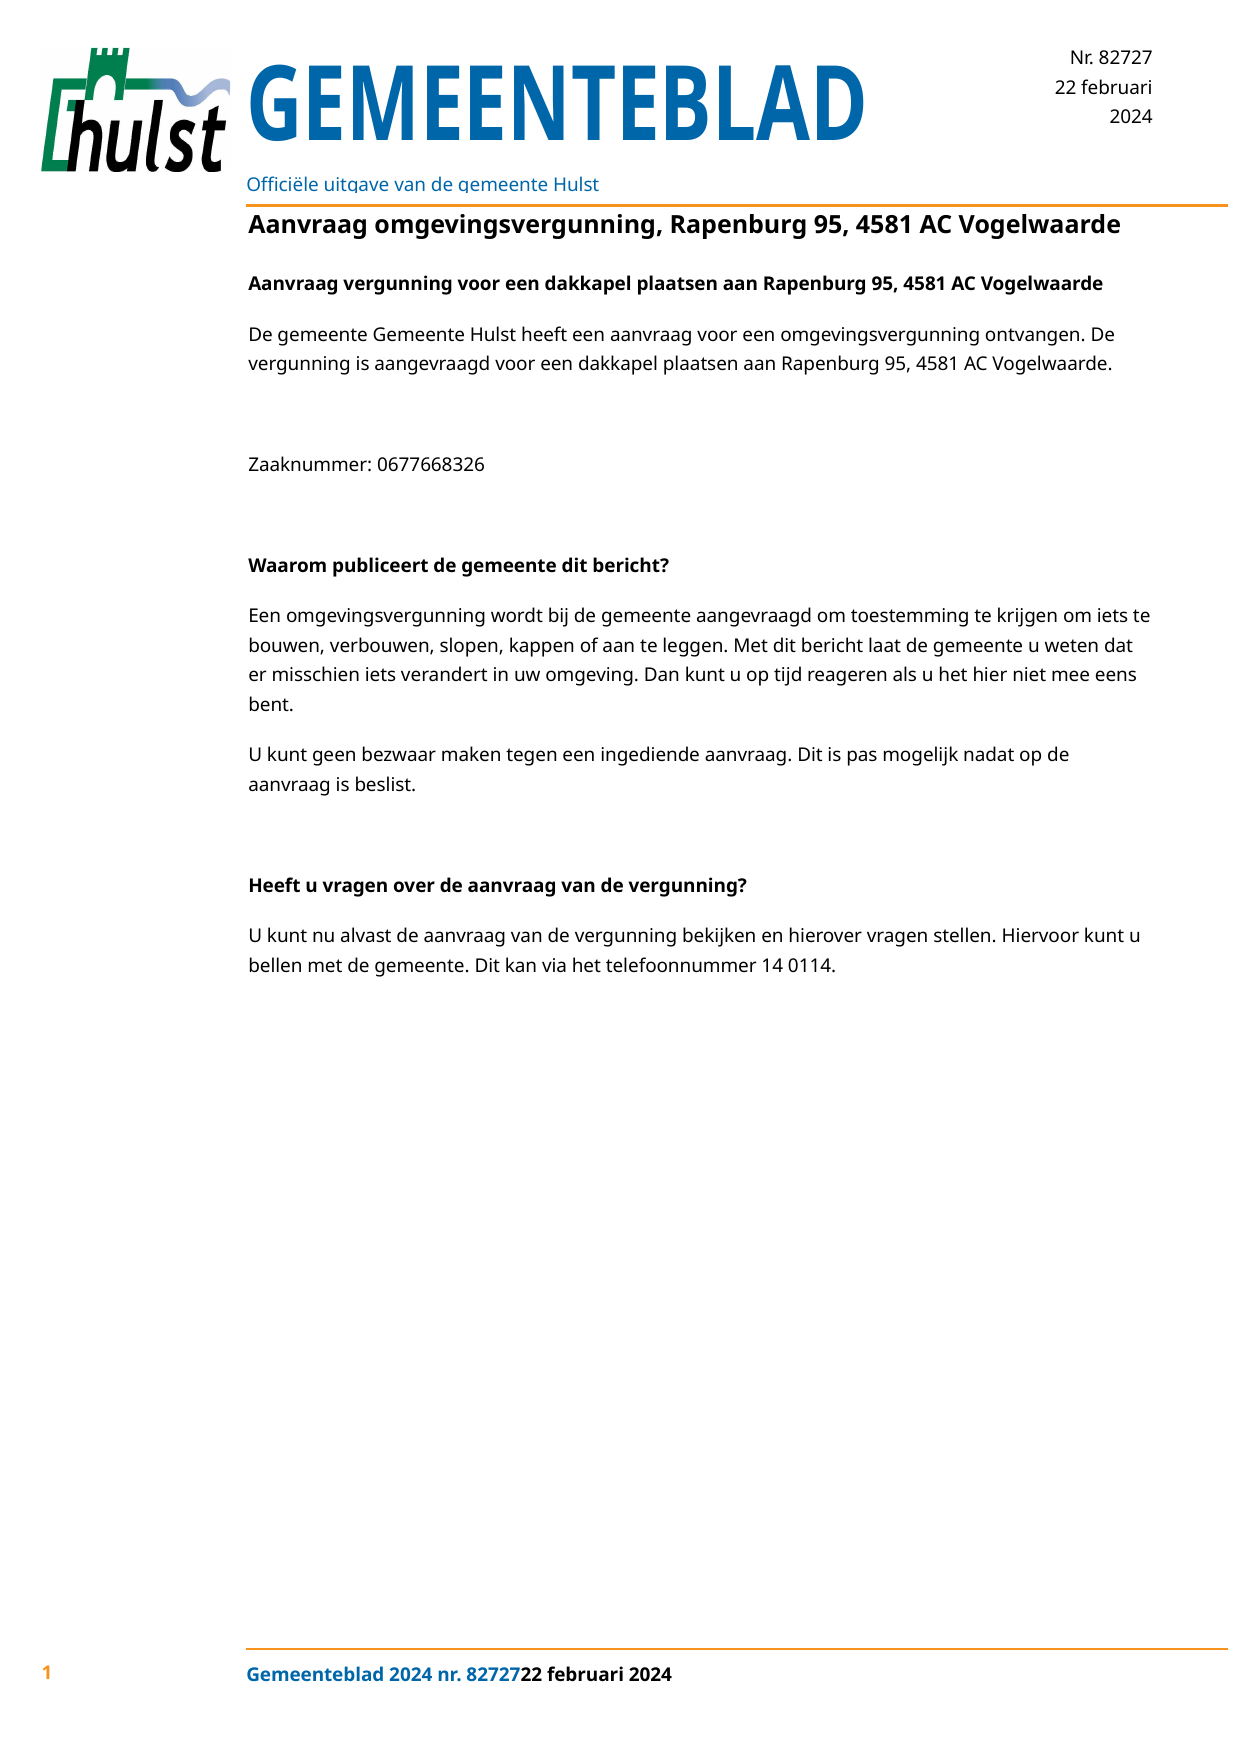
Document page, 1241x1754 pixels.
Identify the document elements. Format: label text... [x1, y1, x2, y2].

text Aanvraag vergunning voor een dakkapel plaatsen aan Rapenburg 95, 4581 AC Vogelwaarde [248, 270, 1152, 296]
text Aanvraag omgevingsvergunning, Rapenburg 95, 4581 AC Vogelwaarde [248, 207, 1152, 241]
text Zaaknummer: 0677668326 [248, 451, 1152, 477]
picture [41, 47, 231, 172]
text Een omgevingsvergunning wordt bij de gemeente aangevraagd om toestemming te krijgen om iets te bouwen, verbouwen, slopen, kappen of aan te leggen. Met dit bericht laat de gemeente u weten dat er misschien iets verandert in uw omgeving. Dan kunt u op tijd reageren als u het hier niet mee eens bent. [248, 602, 1152, 717]
text Waarom publiceert de gemeente dit bericht? [248, 552, 1152, 578]
text U kunt geen bezwaar maken tegen een ingediende aanvraag. Dit is pas mogelijk nadat op de aanvraag is beslist. [248, 742, 1152, 797]
text De gemeente Gemeente Hulst heeft een aanvraag voor een omgevingsvergunning ontvangen. De vergunning is aangevraagd voor een dakkapel plaatsen aan Rapenburg 95, 4581 AC Vogelwaarde. [248, 321, 1152, 376]
text U kunt nu alvast de aanvraag van de vergunning bekijken en hierover vragen stellen. Hiervoor kunt u bellen met de gemeente. Dit kan via het telefoonnummer 14 0114. [248, 922, 1152, 978]
text Heeft u vragen over de aanvraag van de vergunning? [248, 872, 1152, 898]
